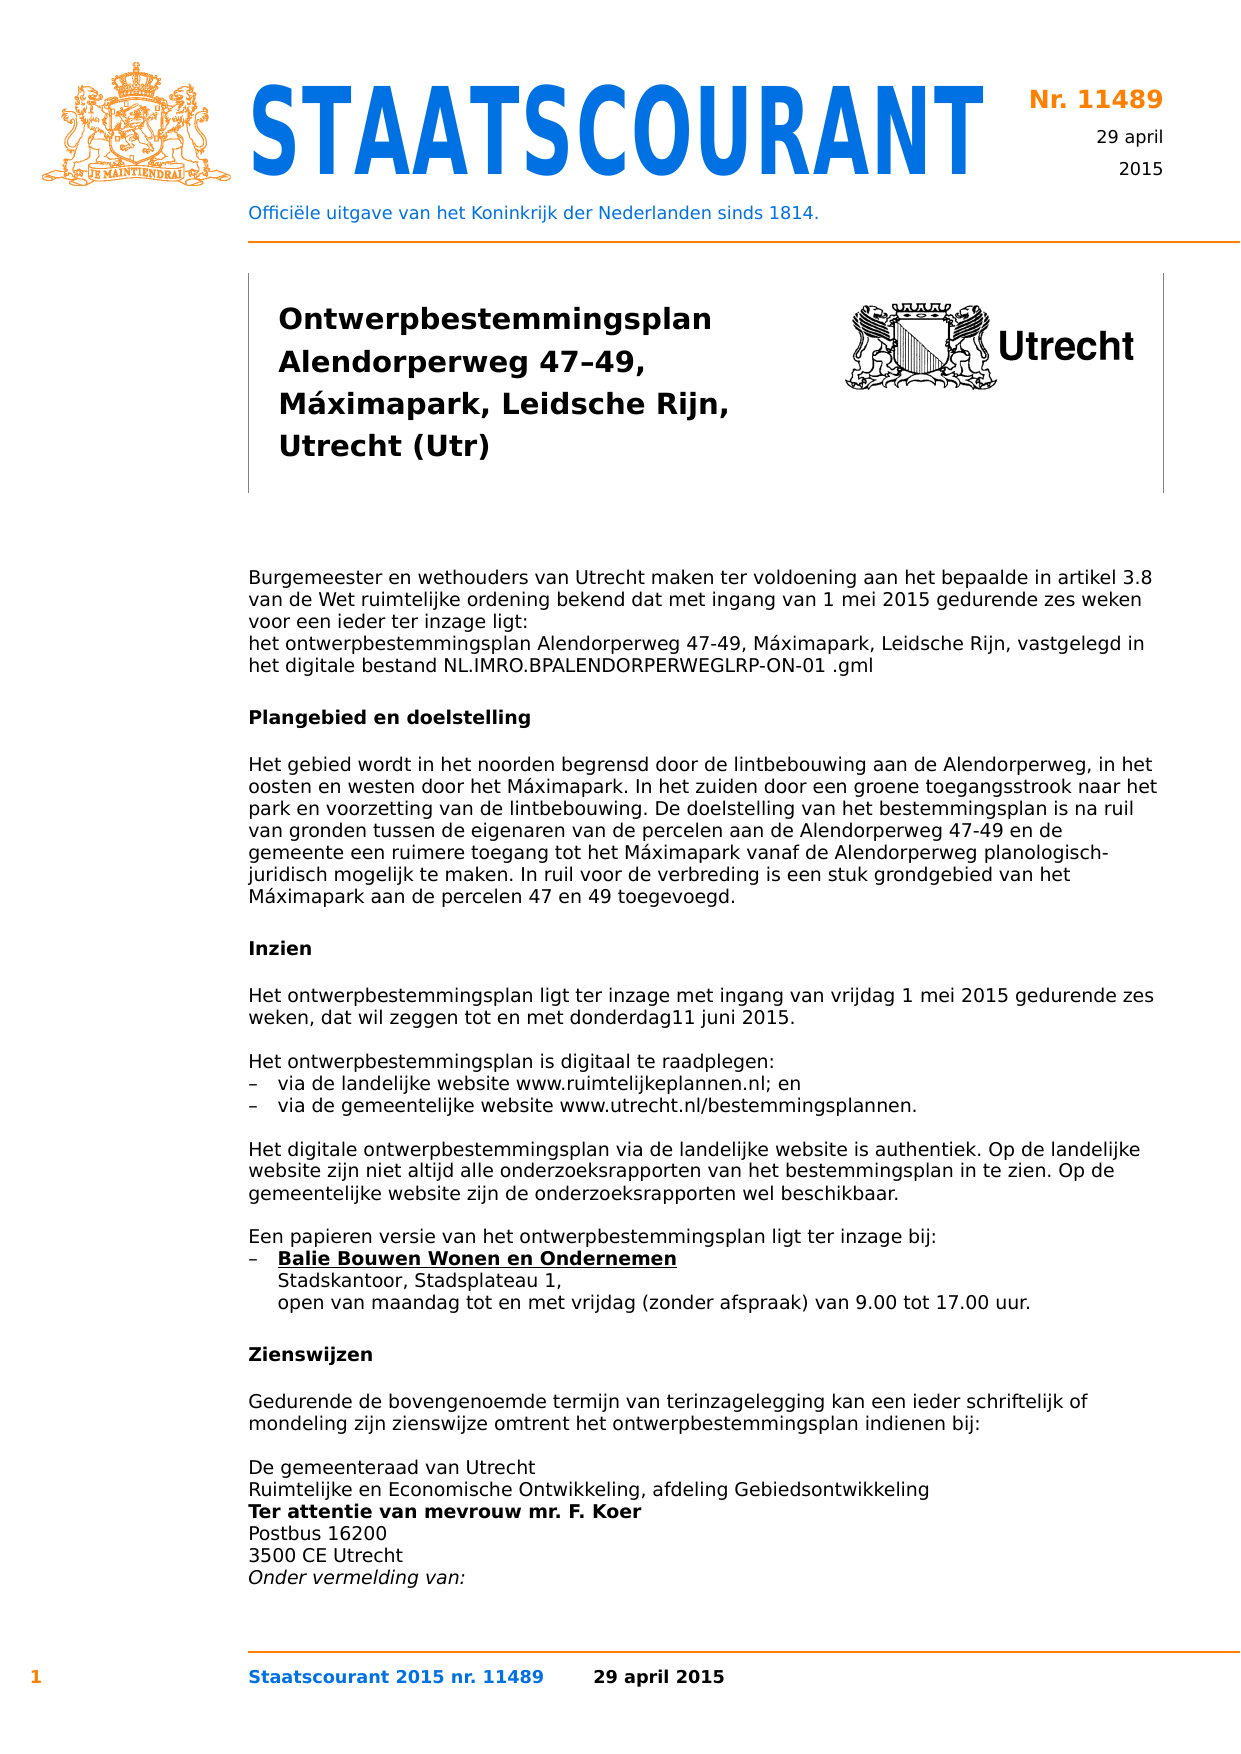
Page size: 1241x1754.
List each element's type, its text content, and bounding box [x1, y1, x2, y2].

text Het gebied wordt in het noorden begrensd door de lintbebouwing aan de Alendorperweg, in het oosten en westen door het Máximapark. In het zuiden door een groene toegangsstrook naar het park en voorzetting van de lintbebouwing. De doelstelling van het bestemmingsplan is na ruil van gronden tussen de eigenaren van de percelen aan de Alendorperweg 47-49 en de gemeente een ruimere toegang tot het Máximapark vanaf de Alendorperweg planologisch-juridisch mogelijk te maken. In ruil voor de verbreding is een stuk grondgebied van het Máximapark aan de percelen 47 en 49 toegevoegd. [248, 754, 1163, 908]
text Het ontwerpbestemmingsplan ligt ter inzage met ingang van vrijdag 1 mei 2015 gedurende zes weken, dat wil zeggen tot en met donderdag11 juni 2015. [248, 985, 1163, 1029]
picture [41, 62, 231, 186]
text Onder vermelding van: [248, 1567, 1163, 1589]
table_cell Officiële uitgave van het Koninkrijk der Nederlanden sinds 1814. [248, 203, 1240, 241]
table_cell 29 april [998, 121, 1240, 153]
text Ter attentie van mevrouw mr. F. Koer [248, 1501, 1163, 1523]
text – via de landelijke website www.ruimtelijkeplannen.nl; en [248, 1073, 1163, 1094]
text Stadskantoor, Stadsplateau 1, [277, 1270, 1163, 1292]
subtitle Ontwerpbestemmingsplan Alendorperweg 47–49, Máximapark, Leidsche Rijn, Utrecht (Utr) [249, 273, 1163, 493]
text Burgemeester en wethouders van Utrecht maken ter voldoening aan het bepaalde in artikel 3.8 van de Wet ruimtelijke ordening bekend dat met ingang van 1 mei 2015 gedurende zes weken voor een ieder ter inzage ligt: [248, 567, 1163, 633]
subtitle Plangebied en doelstelling [248, 707, 1163, 729]
text De gemeenteraad van Utrecht [248, 1457, 1163, 1479]
picture [844, 302, 1134, 391]
text 3500 CE Utrecht [248, 1545, 1163, 1567]
text Gedurende de bovengenoemde termijn van terinzagelegging kan een ieder schriftelijk of mondeling zijn zienswijze omtrent het ontwerpbestemmingsplan indienen bij: [248, 1391, 1163, 1435]
text Een papieren versie van het ontwerpbestemmingsplan ligt ter inzage bij: [248, 1226, 1163, 1248]
table_header STAATSCOURANT [248, 62, 998, 203]
text – Balie Bouwen Wonen en Ondernemen [248, 1248, 1163, 1270]
table_cell 2015 [998, 153, 1240, 203]
text Ruimtelijke en Economische Ontwikkeling, afdeling Gebiedsontwikkeling [248, 1479, 1163, 1501]
subtitle Zienswijzen [248, 1344, 1163, 1366]
text Het digitale ontwerpbestemmingsplan via de landelijke website is authentiek. Op de landelijke website zijn niet altijd alle onderzoeksrapporten van het bestemmingsplan in te zien. Op de gemeentelijke website zijn de onderzoeksrapporten wel beschikbaar. [248, 1138, 1163, 1204]
text het ontwerpbestemmingsplan Alendorperweg 47-49, Máximapark, Leidsche Rijn, vastgelegd in het digitale bestand NL.IMRO.BPALENDORPERWEGLRP-ON-01 .gml [248, 633, 1163, 677]
text open van maandag tot en met vrijdag (zonder afspraak) van 9.00 tot 17.00 uur. [277, 1292, 1163, 1314]
table_header [25, 62, 248, 241]
text Het ontwerpbestemmingsplan is digitaal te raadplegen: [248, 1051, 1163, 1073]
text – via de gemeentelijke website www.utrecht.nl/bestemmingsplannen. [248, 1094, 1163, 1117]
text Postbus 16200 [248, 1523, 1163, 1545]
table_header Nr. 11489 [998, 62, 1240, 121]
subtitle Inzien [248, 938, 1163, 960]
